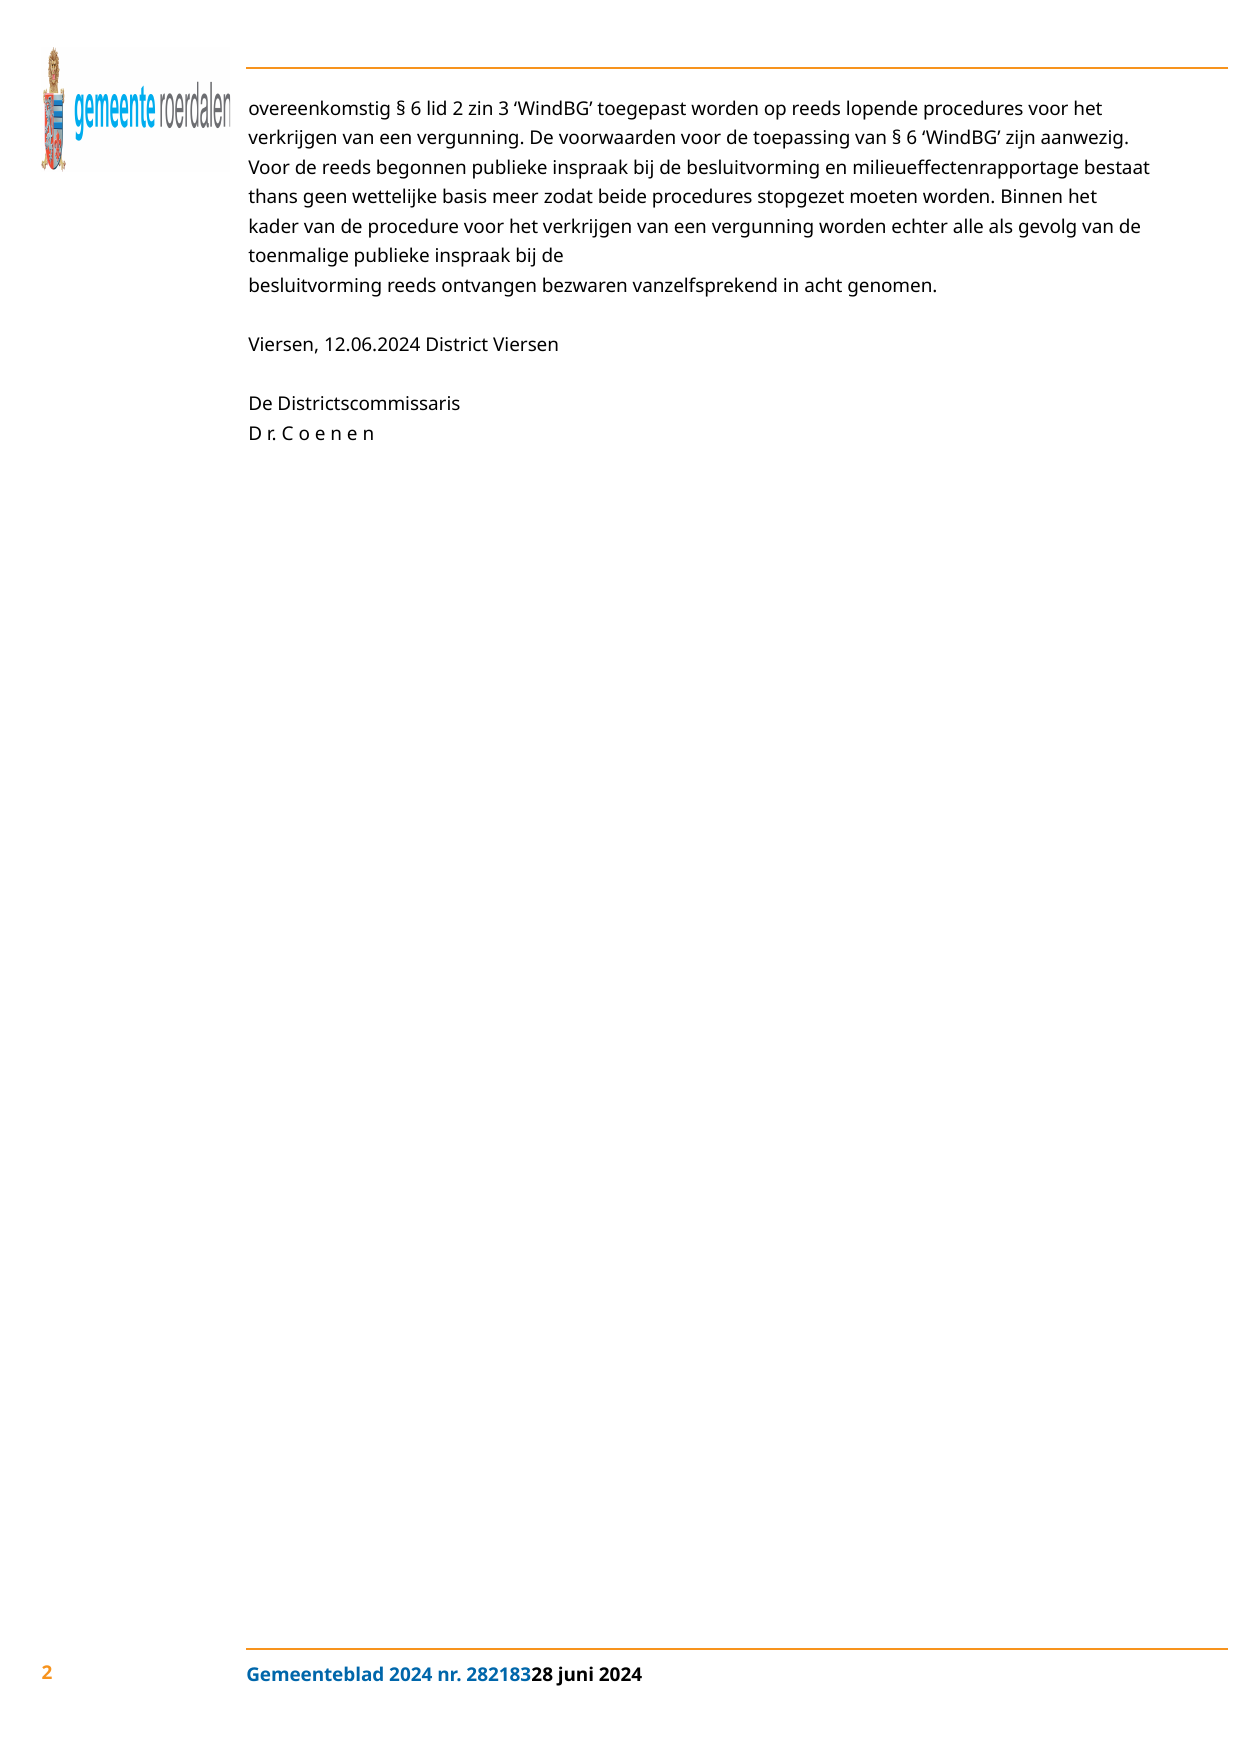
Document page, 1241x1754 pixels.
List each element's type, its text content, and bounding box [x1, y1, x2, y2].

text De Districtscommissaris [248, 391, 1152, 416]
picture [41, 47, 231, 172]
text overeenkomstig § 6 lid 2 zin 3 ‘WindBG’ toegepast worden op reeds lopende procedures voor het verkrijgen van een vergunning. De voorwaarden voor de toepassing van § 6 ‘WindBG’ zijn aanwezig. Voor de reeds begonnen publieke inspraak bij de besluitvorming en milieueffectenrapportage bestaat thans geen wettelijke basis meer zodat beide procedures stopgezet moeten worden. Binnen het kader van de procedure voor het verkrijgen van een vergunning worden echter alle als gevolg van de toenmalige publieke inspraak bij de besluitvorming reeds ontvangen bezwaren vanzelfsprekend in acht genomen. [248, 95, 1152, 298]
text D r. C o e n e n [248, 420, 1152, 446]
text Viersen, 12.06.2024 District Viersen [248, 331, 1152, 357]
